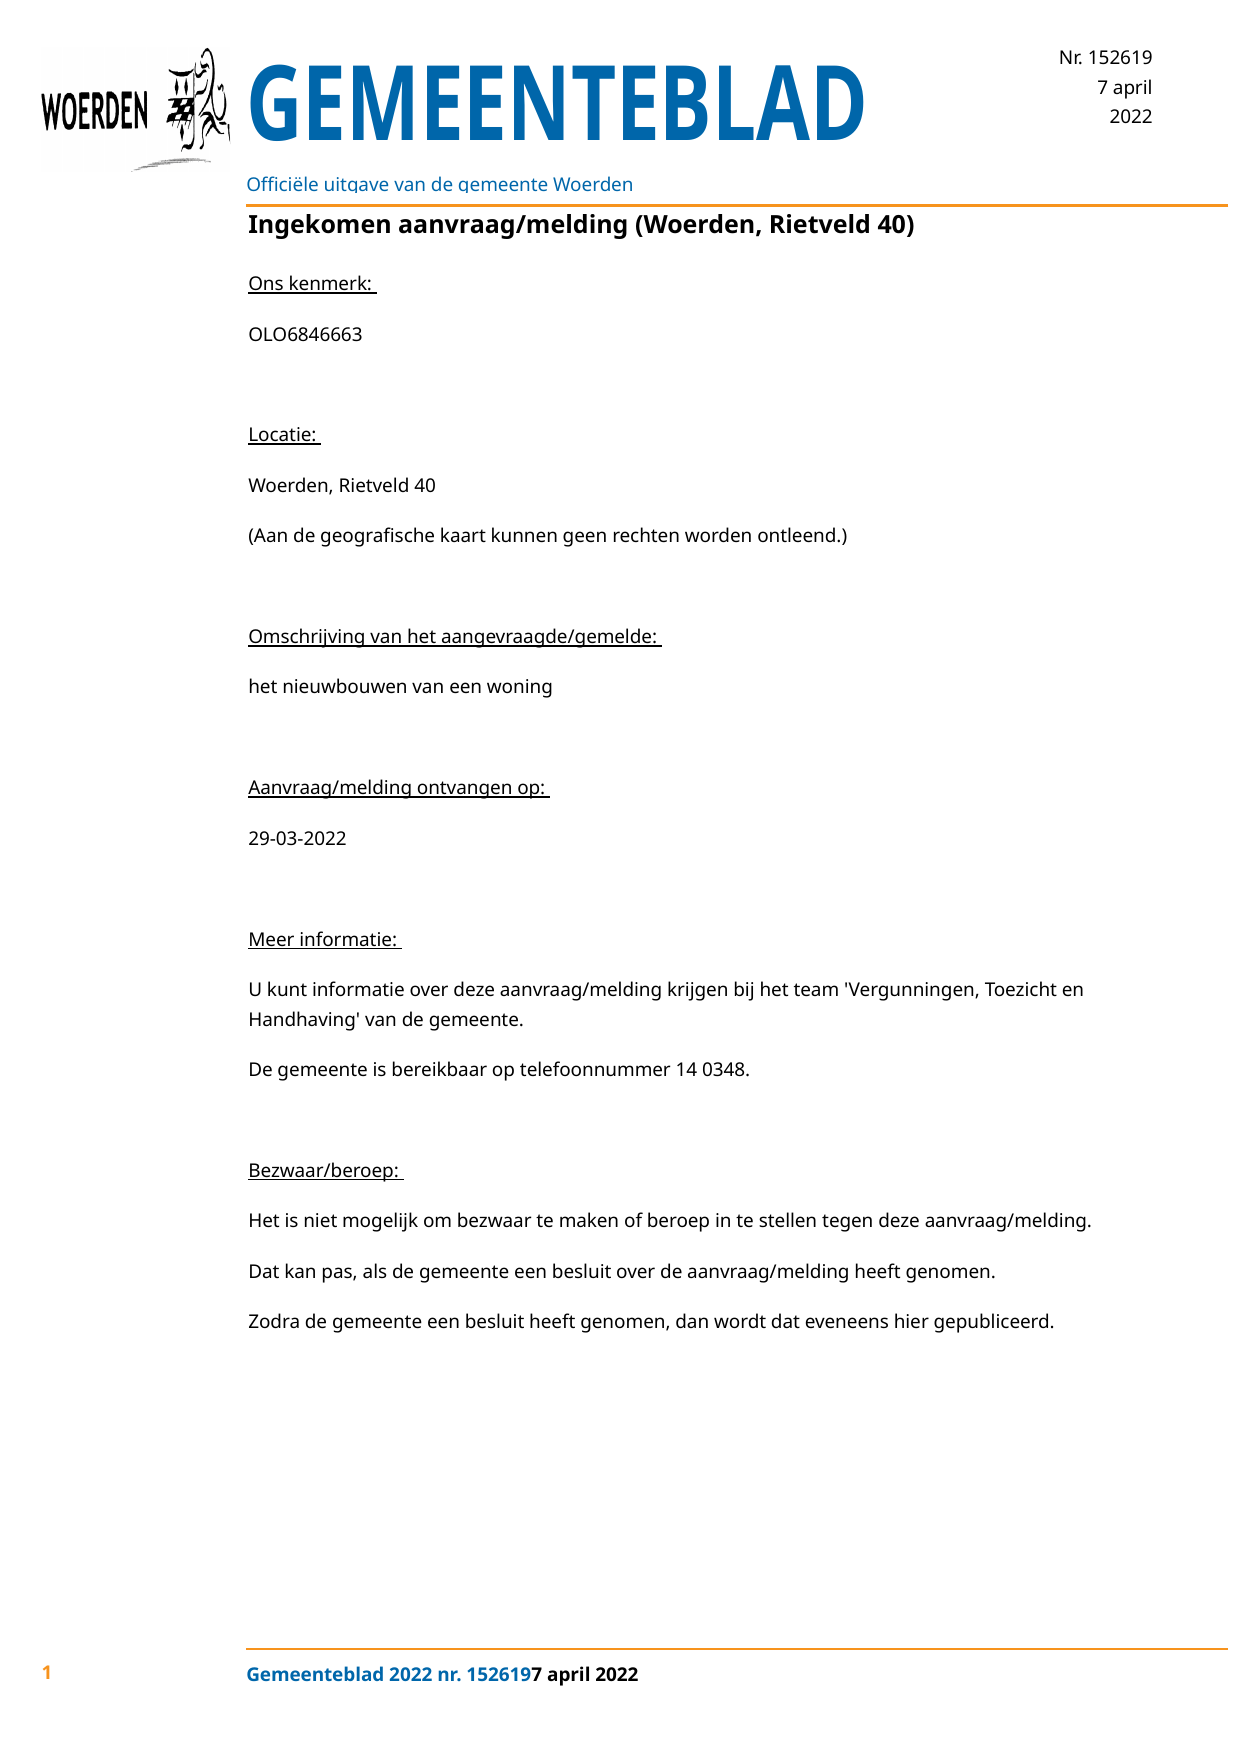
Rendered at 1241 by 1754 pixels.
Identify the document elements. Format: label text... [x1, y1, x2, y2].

text U kunt informatie over deze aanvraag/melding krijgen bij het team 'Vergunningen, Toezicht en Handhaving' van de gemeente. [248, 976, 1152, 1031]
text Dat kan pas, als de gemeente een besluit over de aanvraag/melding heeft genomen. [248, 1258, 1152, 1283]
picture [41, 47, 231, 172]
text Ingekomen aanvraag/melding (Woerden, Rietveld 40) [248, 207, 1152, 241]
text Bezwaar/beroep: [248, 1157, 1152, 1183]
text Locatie: [248, 422, 1152, 447]
text het nieuwbouwen van een woning [248, 674, 1152, 699]
text (Aan de geografische kaart kunnen geen rechten worden ontleend.) [248, 522, 1152, 548]
text Meer informatie: [248, 926, 1152, 951]
text OLO6846663 [248, 321, 1152, 346]
text Omschrijving van het aangevraagde/gemelde: [248, 623, 1152, 649]
text Het is niet mogelijk om bezwaar te maken of beroep in te stellen tegen deze aanvraag/melding. [248, 1207, 1152, 1233]
text Ons kenmerk: [248, 270, 1152, 296]
text Aanvraag/melding ontvangen op: [248, 774, 1152, 800]
text 29-03-2022 [248, 825, 1152, 851]
text Woerden, Rietveld 40 [248, 472, 1152, 498]
text De gemeente is bereikbaar op telefoonnummer 14 0348. [248, 1056, 1152, 1082]
text Zodra de gemeente een besluit heeft genomen, dan wordt dat eveneens hier gepubliceerd. [248, 1308, 1152, 1334]
